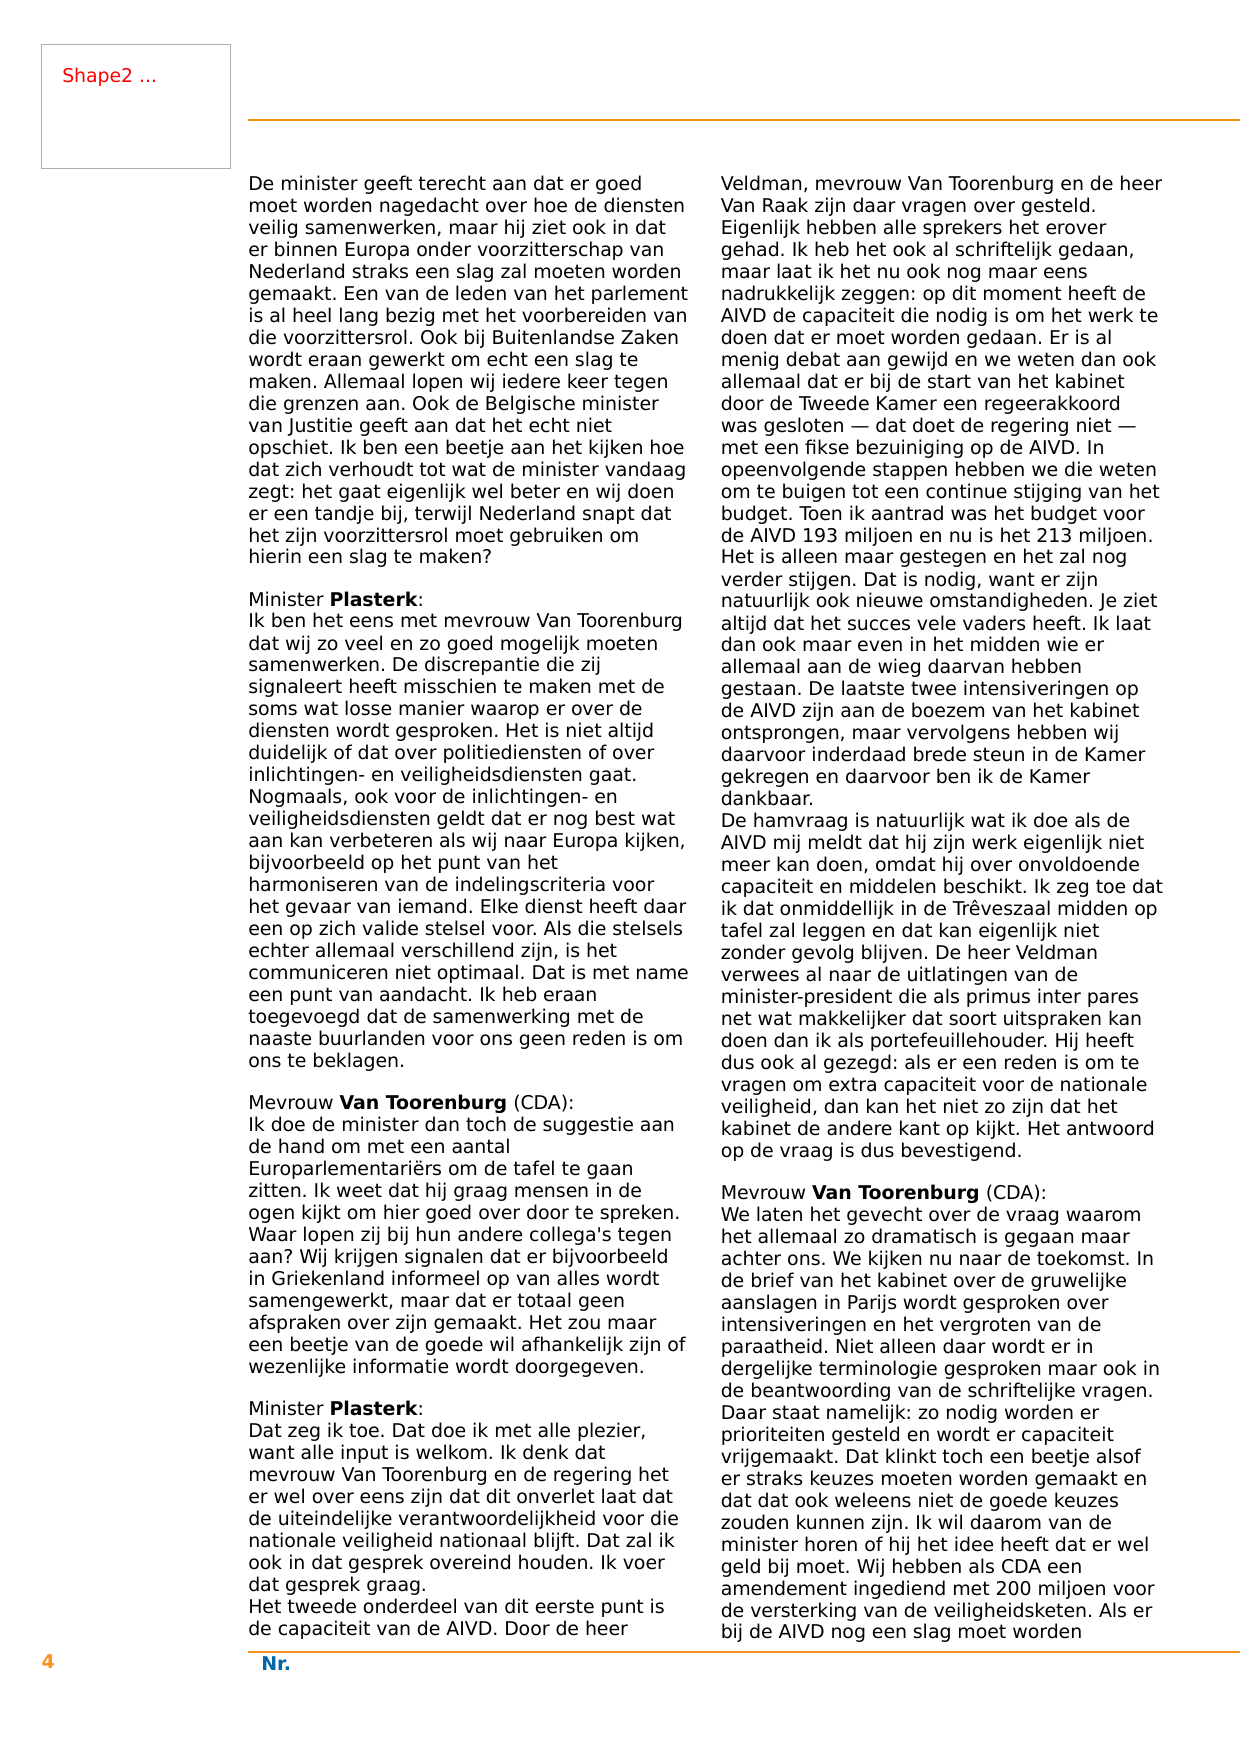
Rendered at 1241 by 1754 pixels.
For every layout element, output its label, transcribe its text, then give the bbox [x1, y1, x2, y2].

text Ik doe de minister dan toch de suggestie aan de hand om met een aantal Europarlementariërs om de tafel te gaan zitten. Ik weet dat hij graag mensen in de ogen kijkt om hier goed over door te spreken. Waar lopen zij bij hun andere collega's tegen aan? Wij krijgen signalen dat er bijvoorbeeld in Griekenland informeel op van alles wordt samengewerkt, maar dat er totaal geen afspraken over zijn gemaakt. Het zou maar een beetje van de goede wil afhankelijk zijn of wezenlijke informatie wordt doorgegeven. [248, 1114, 691, 1378]
text Veldman, mevrouw Van Toorenburg en de heer Van Raak zijn daar vragen over gesteld. Eigenlijk hebben alle sprekers het erover gehad. Ik heb het ook al schriftelijk gedaan, maar laat ik het nu ook nog maar eens nadrukkelijk zeggen: op dit moment heeft de AIVD de capaciteit die nodig is om het werk te doen dat er moet worden gedaan. Er is al menig debat aan gewijd en we weten dan ook allemaal dat er bij de start van het kabinet door de Tweede Kamer een regeerakkoord was gesloten — dat doet de regering niet — met een fikse bezuiniging op de AIVD. In opeenvolgende stappen hebben we die weten om te buigen tot een continue stijging van het budget. Toen ik aantrad was het budget voor de AIVD 193 miljoen en nu is het 213 miljoen. Het is alleen maar gestegen en het zal nog verder stijgen. Dat is nodig, want er zijn natuurlijk ook nieuwe omstandigheden. Je ziet altijd dat het succes vele vaders heeft. Ik laat dan ook maar even in het midden wie er allemaal aan de wieg daarvan hebben gestaan. De laatste twee intensiveringen op de AIVD zijn aan de boezem van het kabinet ontsprongen, maar vervolgens hebben wij daarvoor inderdaad brede steun in de Kamer gekregen en daarvoor ben ik de Kamer dankbaar. [721, 173, 1163, 810]
text Ik ben het eens met mevrouw Van Toorenburg dat wij zo veel en zo goed mogelijk moeten samenwerken. De discrepantie die zij signaleert heeft misschien te maken met de soms wat losse manier waarop er over de diensten wordt gesproken. Het is niet altijd duidelijk of dat over politiediensten of over inlichtingen- en veiligheidsdiensten gaat. Nogmaals, ook voor de inlichtingen- en veiligheidsdiensten geldt dat er nog best wat aan kan verbeteren als wij naar Europa kijken, bijvoorbeeld op het punt van het harmoniseren van de indelingscriteria voor het gevaar van iemand. Elke dienst heeft daar een op zich valide stelsel voor. Als die stelsels echter allemaal verschillend zijn, is het communiceren niet optimaal. Dat is met name een punt van aandacht. Ik heb eraan toegevoegd dat de samenwerking met de naaste buurlanden voor ons geen reden is om ons te beklagen. [248, 610, 691, 1072]
text Mevrouw Van Toorenburg (CDA): [721, 1182, 1163, 1204]
text Dat zeg ik toe. Dat doe ik met alle plezier, want alle input is welkom. Ik denk dat mevrouw Van Toorenburg en de regering het er wel over eens zijn dat dit onverlet laat dat de uiteindelijke verantwoordelijkheid voor die nationale veiligheid nationaal blijft. Dat zal ik ook in dat gesprek overeind houden. Ik voer dat gesprek graag. [248, 1420, 691, 1596]
text We laten het gevecht over de vraag waarom het allemaal zo dramatisch is gegaan maar achter ons. We kijken nu naar de toekomst. In de brief van het kabinet over de gruwelijke aanslagen in Parijs wordt gesproken over intensiveringen en het vergroten van de paraatheid. Niet alleen daar wordt er in dergelijke terminologie gesproken maar ook in de beantwoording van de schriftelijke vragen. Daar staat namelijk: zo nodig worden er prioriteiten gesteld en wordt er capaciteit vrijgemaakt. Dat klinkt toch een beetje alsof er straks keuzes moeten worden gemaakt en dat dat ook weleens niet de goede keuzes zouden kunnen zijn. Ik wil daarom van de minister horen of hij het idee heeft dat er wel geld bij moet. Wij hebben als CDA een amendement ingediend met 200 miljoen voor de versterking van de veiligheidsketen. Als er bij de AIVD nog een slag moet worden [721, 1204, 1163, 1643]
text Minister Plasterk: [248, 1398, 691, 1420]
text Minister Plasterk: [248, 588, 691, 610]
text De hamvraag is natuurlijk wat ik doe als de AIVD mij meldt dat hij zijn werk eigenlijk niet meer kan doen, omdat hij over onvoldoende capaciteit en middelen beschikt. Ik zeg toe dat ik dat onmiddellijk in de Trêveszaal midden op tafel zal leggen en dat kan eigenlijk niet zonder gevolg blijven. De heer Veldman verwees al naar de uitlatingen van de minister-president die als primus inter pares net wat makkelijker dat soort uitspraken kan doen dan ik als portefeuillehouder. Hij heeft dus ook al gezegd: als er een reden is om te vragen om extra capaciteit voor de nationale veiligheid, dan kan het niet zo zijn dat het kabinet de andere kant op kijkt. Het antwoord op de vraag is dus bevestigend. [721, 810, 1163, 1162]
text Het tweede onderdeel van dit eerste punt is de capaciteit van de AIVD. Door de heer [248, 1596, 691, 1639]
text De minister geeft terecht aan dat er goed moet worden nagedacht over hoe de diensten veilig samenwerken, maar hij ziet ook in dat er binnen Europa onder voorzitterschap van Nederland straks een slag zal moeten worden gemaakt. Een van de leden van het parlement is al heel lang bezig met het voorbereiden van die voorzittersrol. Ook bij Buitenlandse Zaken wordt eraan gewerkt om echt een slag te maken. Allemaal lopen wij iedere keer tegen die grenzen aan. Ook de Belgische minister van Justitie geeft aan dat het echt niet opschiet. Ik ben een beetje aan het kijken hoe dat zich verhoudt tot wat de minister vandaag zegt: het gaat eigenlijk wel beter en wij doen er een tandje bij, terwijl Nederland snapt dat het zijn voorzittersrol moet gebruiken om hierin een slag te maken? [248, 173, 691, 568]
text Mevrouw Van Toorenburg (CDA): [248, 1092, 691, 1114]
